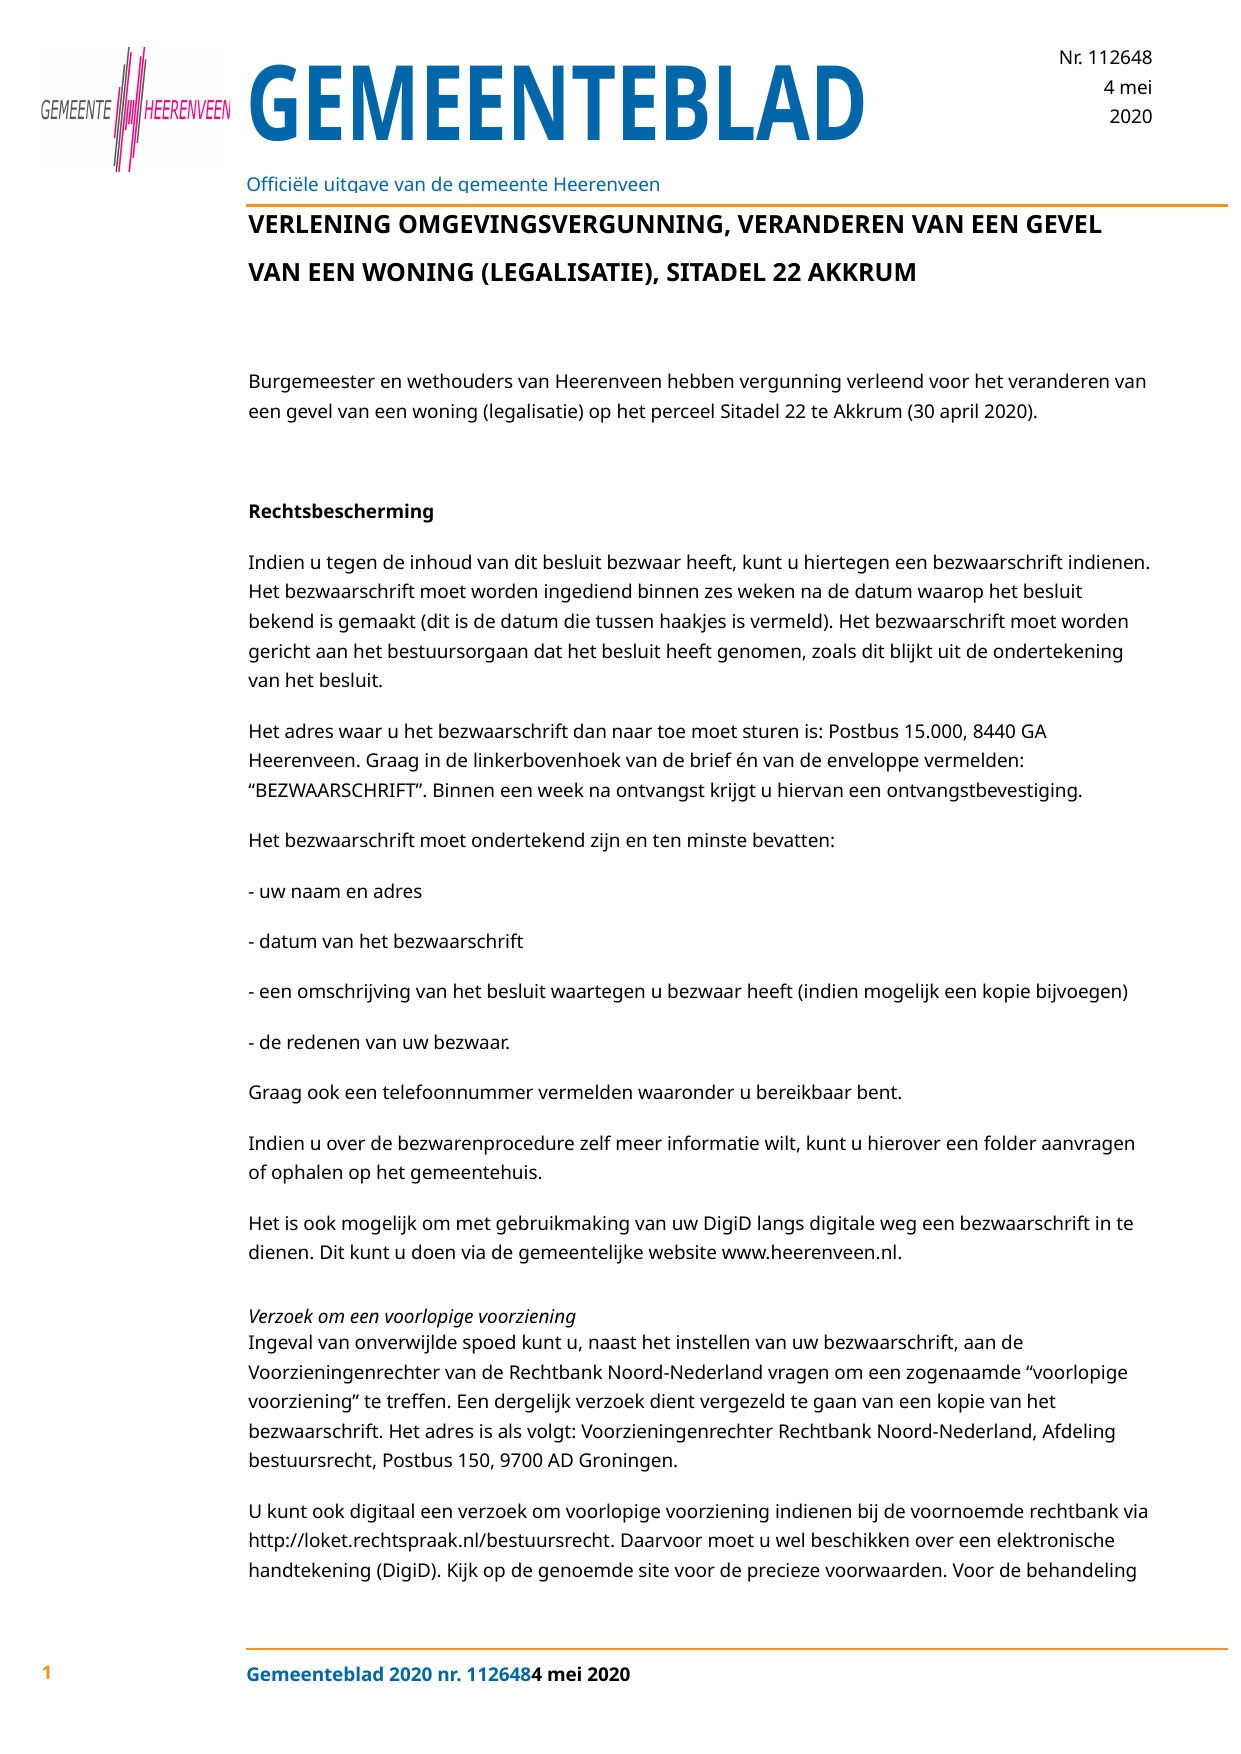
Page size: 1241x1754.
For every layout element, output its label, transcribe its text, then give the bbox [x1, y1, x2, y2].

text U kunt ook digitaal een verzoek om voorlopige voorziening indienen bij de voornoemde rechtbank via http://loket.rechtspraak.nl/bestuursrecht. Daarvoor moet u wel beschikken over een elektronische handtekening (DigiD). Kijk op de genoemde site voor de precieze voorwaarden. Voor de behandeling [248, 1498, 1152, 1583]
text VERLENING OMGEVINGSVERGUNNING, VERANDEREN VAN EEN GEVEL VAN EEN WONING (LEGALISATIE), SITADEL 22 AKKRUM [248, 207, 1152, 288]
text Ingeval van onverwijlde spoed kunt u, naast het instellen van uw bezwaarschrift, aan de Voorzieningenrechter van de Rechtbank Noord-Nederland vragen om een zogenaamde “voorlopige voorziening” te treffen. Een dergelijk verzoek dient vergezeld te gaan van een kopie van het bezwaarschrift. Het adres is als volgt: Voorzieningenrechter Rechtbank Noord-Nederland, Afdeling bestuursrecht, Postbus 150, 9700 AD Groningen. [248, 1329, 1152, 1473]
text - datum van het bezwaarschrift [248, 928, 1152, 954]
text Het bezwaarschrift moet ondertekend zijn en ten minste bevatten: [248, 827, 1152, 853]
text Verzoek om een voorlopige voorziening [248, 1303, 1152, 1329]
text Indien u over de bezwarenprocedure zelf meer informatie wilt, kunt u hierover een folder aanvragen of ophalen op het gemeentehuis. [248, 1130, 1152, 1185]
text - de redenen van uw bezwaar. [248, 1029, 1152, 1055]
text - uw naam en adres [248, 878, 1152, 904]
text Het is ook mogelijk om met gebruikmaking van uw DigiD langs digitale weg een bezwaarschrift in te dienen. Dit kunt u doen via de gemeentelijke website www.heerenveen.nl. [248, 1210, 1152, 1265]
text Het adres waar u het bezwaarschrift dan naar toe moet sturen is: Postbus 15.000, 8440 GA Heerenveen. Graag in de linkerbovenhoek van de brief én van de enveloppe vermelden: “BEZWAARSCHRIFT”. Binnen een week na ontvangst krijgt u hiervan een ontvangstbevestiging. [248, 718, 1152, 803]
text - een omschrijving van het besluit waartegen u bezwaar heeft (indien mogelijk een kopie bijvoegen) [248, 979, 1152, 1004]
text Graag ook een telefoonnummer vermelden waaronder u bereikbaar bent. [248, 1079, 1152, 1105]
text Burgemeester en wethouders van Heerenveen hebben vergunning verleend voor het veranderen van een gevel van een woning (legalisatie) op het perceel Sitadel 22 te Akkrum (30 april 2020). [248, 368, 1152, 424]
picture [41, 47, 231, 172]
text Rechtsbescherming [248, 499, 1152, 524]
text Indien u tegen de inhoud van dit besluit bezwaar heeft, kunt u hiertegen een bezwaarschrift indienen. Het bezwaarschrift moet worden ingediend binnen zes weken na de datum waarop het besluit bekend is gemaakt (dit is de datum die tussen haakjes is vermeld). Het bezwaarschrift moet worden gericht aan het bestuursorgaan dat het besluit heeft genomen, zoals dit blijkt uit de ondertekening van het besluit. [248, 549, 1152, 693]
